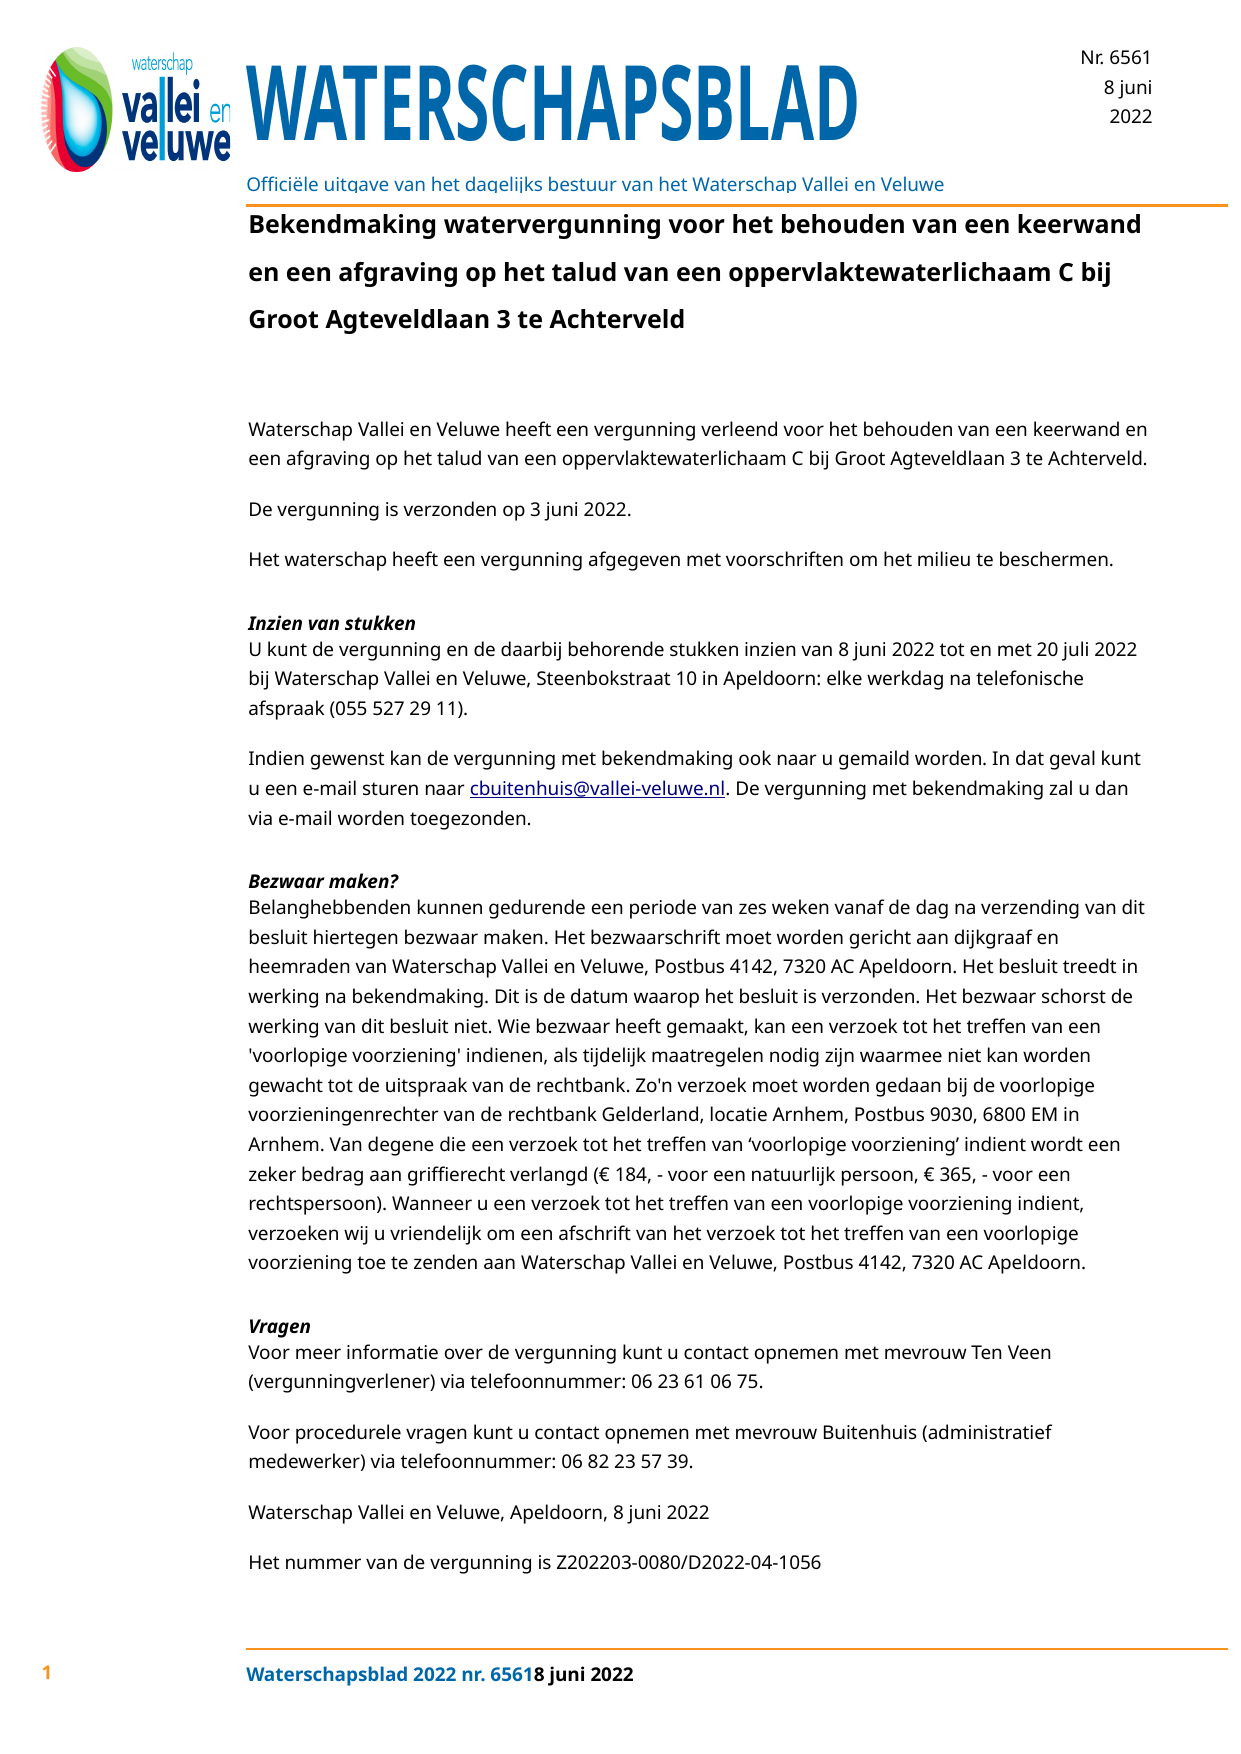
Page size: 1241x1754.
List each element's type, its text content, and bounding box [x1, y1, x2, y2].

text De vergunning is verzonden op 3 juni 2022. [248, 496, 1152, 522]
text Indien gewenst kan de vergunning met bekendmaking ook naar u gemaild worden. In dat geval kunt u een e-mail sturen naar cbuitenhuis@vallei-veluwe.nl. De vergunning met bekendmaking zal u dan via e-mail worden toegezonden. [248, 746, 1152, 831]
text Voor meer informatie over de vergunning kunt u contact opnemen met mevrouw Ten Veen (vergunningverlener) via telefoonnummer: 06 23 61 06 75. [248, 1339, 1152, 1394]
text Belanghebbenden kunnen gedurende een periode van zes weken vanaf de dag na verzending van dit besluit hiertegen bezwaar maken. Het bezwaarschrift moet worden gericht aan dijkgraaf en heemraden van Waterschap Vallei en Veluwe, Postbus 4142, 7320 AC Apeldoorn. Het besluit treedt in werking na bekendmaking. Dit is de datum waarop het besluit is verzonden. Het bezwaar schorst de werking van dit besluit niet. Wie bezwaar heeft gemaakt, kan een verzoek tot het treffen van een 'voorlopige voorziening' indienen, als tijdelijk maatregelen nodig zijn waarmee niet kan worden gewacht tot de uitspraak van de rechtbank. Zo'n verzoek moet worden gedaan bij de voorlopige voorzieningenrechter van de rechtbank Gelderland, locatie Arnhem, Postbus 9030, 6800 EM in Arnhem. Van degene die een verzoek tot het treffen van ‘voorlopige voorziening’ indient wordt een zeker bedrag aan griffierecht verlangd (€ 184, - voor een natuurlijk persoon, € 365, - voor een rechtspersoon). Wanneer u een verzoek tot het treffen van een voorlopige voorziening indient, verzoeken wij u vriendelijk om een afschrift van het verzoek tot het treffen van een voorlopige voorziening toe te zenden aan Waterschap Vallei en Veluwe, Postbus 4142, 7320 AC Apeldoorn. [248, 894, 1152, 1275]
text Voor procedurele vragen kunt u contact opnemen met mevrouw Buitenhuis (administratief medewerker) via telefoonnummer: 06 82 23 57 39. [248, 1419, 1152, 1474]
text Waterschap Vallei en Veluwe, Apeldoorn, 8 juni 2022 [248, 1499, 1152, 1525]
text U kunt de vergunning en de daarbij behorende stukken inzien van 8 juni 2022 tot en met 20 juli 2022 bij Waterschap Vallei en Veluwe, Steenbokstraat 10 in Apeldoorn: elke werkdag na telefonische afspraak (055 527 29 11). [248, 636, 1152, 721]
text Het waterschap heeft een vergunning afgegeven met voorschriften om het milieu te beschermen. [248, 546, 1152, 572]
text Inzien van stukken [248, 610, 1152, 636]
picture [41, 47, 231, 172]
text Het nummer van de vergunning is Z202203-0080/D2022-04-1056 [248, 1549, 1152, 1575]
text Waterschap Vallei en Veluwe heeft een vergunning verleend voor het behouden van een keerwand en een afgraving op het talud van een oppervlaktewaterlichaam C bij Groot Agteveldlaan 3 te Achterveld. [248, 416, 1152, 471]
text Bekendmaking watervergunning voor het behouden van een keerwand en een afgraving op het talud van een oppervlaktewaterlichaam C bij Groot Agteveldlaan 3 te Achterveld [248, 207, 1152, 336]
text Bezwaar maken? [248, 869, 1152, 894]
text Vragen [248, 1313, 1152, 1339]
